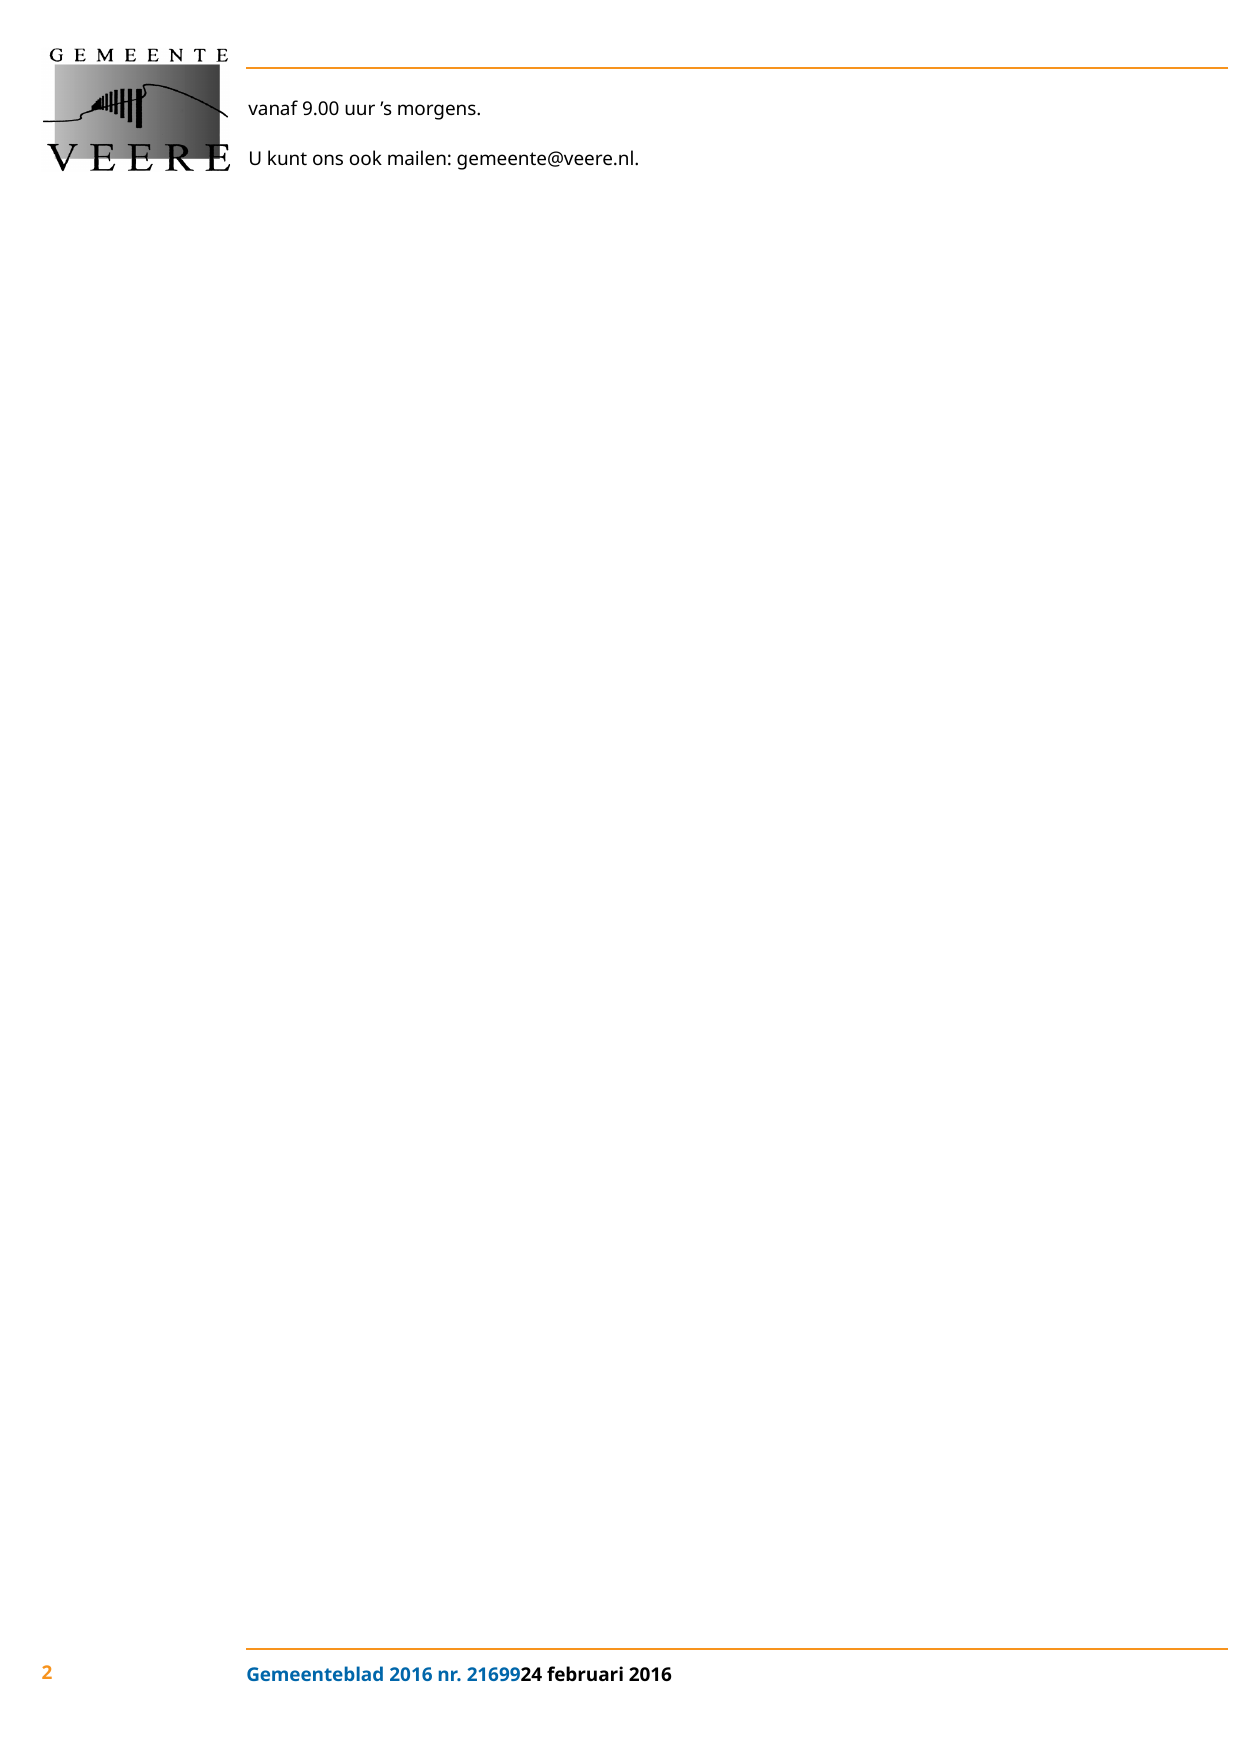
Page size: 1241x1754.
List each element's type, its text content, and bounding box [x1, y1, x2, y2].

picture [41, 47, 231, 172]
text vanaf 9.00 uur ’s morgens. [248, 95, 1152, 121]
text U kunt ons ook mailen: gemeente@veere.nl. [248, 145, 1152, 171]
